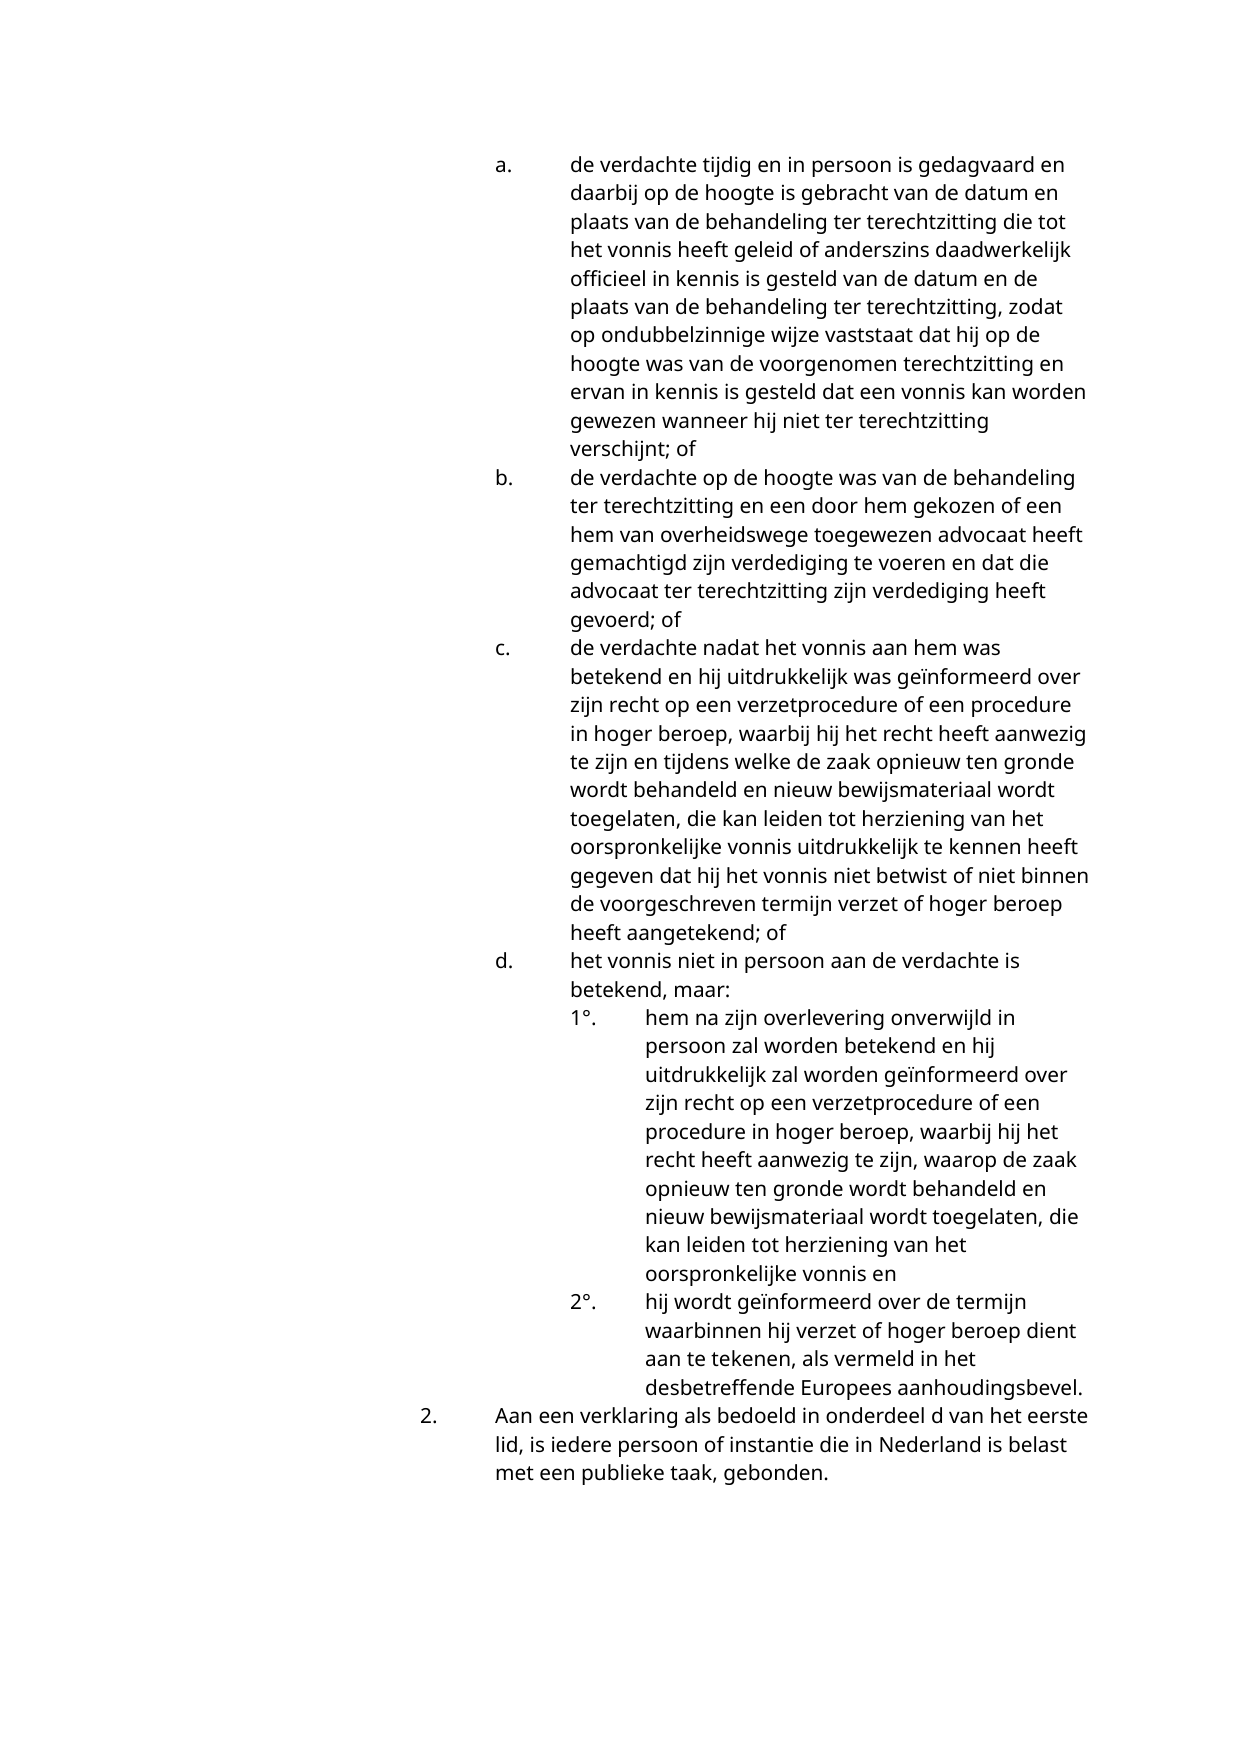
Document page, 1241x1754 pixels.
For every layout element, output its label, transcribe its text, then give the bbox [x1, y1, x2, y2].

list Aan een verklaring als bedoeld in onderdeel d van het eerste lid, is iedere persoon of instantie die in Nederland is belast met een publieke taak, gebonden. [420, 1401, 1090, 1487]
list de verdachte op de hoogte was van de behandeling ter terechtzitting en een door hem gekozen of een hem van overheidswege toegewezen advocaat heeft gemachtigd zijn verdediging te voeren en dat die advocaat ter terechtzitting zijn verdediging heeft gevoerd; of [495, 463, 1090, 633]
list hem na zijn overlevering onverwijld in persoon zal worden betekend en hij uitdrukkelijk zal worden geïnformeerd over zijn recht op een verzetprocedure of een procedure in hoger beroep, waarbij hij het recht heeft aanwezig te zijn, waarop de zaak opnieuw ten gronde wordt behandeld en nieuw bewijsmateriaal wordt toegelaten, die kan leiden tot herziening van het oorspronkelijke vonnis en [570, 1003, 1090, 1287]
list hij wordt geïnformeerd over de termijn waarbinnen hij verzet of hoger beroep dient aan te tekenen, als vermeld in het desbetreffende Europees aanhoudingsbevel. [570, 1287, 1090, 1401]
list het vonnis niet in persoon aan de verdachte is betekend, maar: [495, 946, 1090, 1003]
list de verdachte nadat het vonnis aan hem was betekend en hij uitdrukkelijk was geïnformeerd over zijn recht op een verzetprocedure of een procedure in hoger beroep, waarbij hij het recht heeft aanwezig te zijn en tijdens welke de zaak opnieuw ten gronde wordt behandeld en nieuw bewijsmateriaal wordt toegelaten, die kan leiden tot herziening van het oorspronkelijke vonnis uitdrukkelijk te kennen heeft gegeven dat hij het vonnis niet betwist of niet binnen de voorgeschreven termijn verzet of hoger beroep heeft aangetekend; of [495, 633, 1090, 946]
list de verdachte tijdig en in persoon is gedagvaard en daarbij op de hoogte is gebracht van de datum en plaats van de behandeling ter terechtzitting die tot het vonnis heeft geleid of anderszins daadwerkelijk officieel in kennis is gesteld van de datum en de plaats van de behandeling ter terechtzitting, zodat op ondubbelzinnige wijze vaststaat dat hij op de hoogte was van de voorgenomen terechtzitting en ervan in kennis is gesteld dat een vonnis kan worden gewezen wanneer hij niet ter terechtzitting verschijnt; of [495, 150, 1090, 463]
